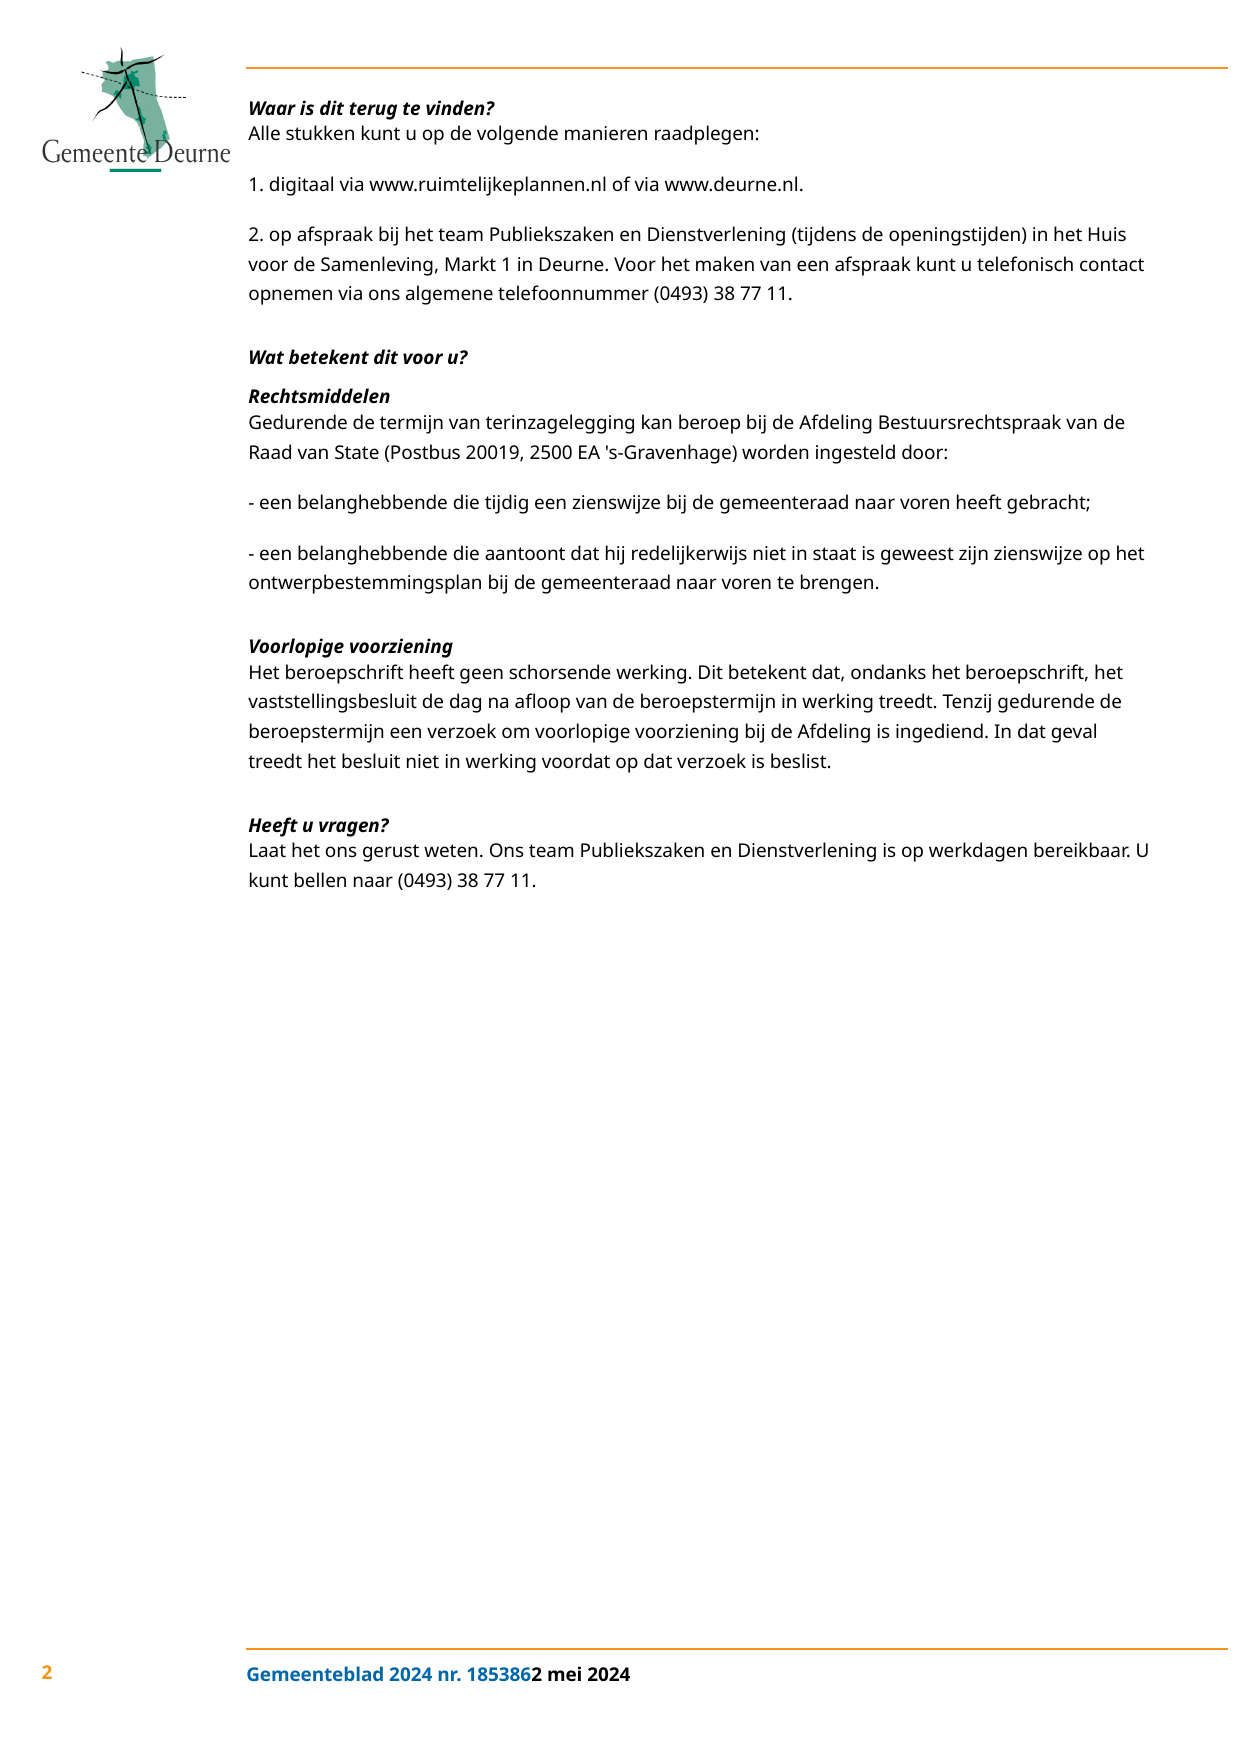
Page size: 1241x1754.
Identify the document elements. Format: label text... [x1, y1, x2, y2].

text Rechtsmiddelen [248, 384, 1152, 409]
text Laat het ons gerust weten. Ons team Publiekszaken en Dienstverlening is op werkdagen bereikbaar. U kunt bellen naar (0493) 38 77 11. [248, 838, 1152, 893]
text Waar is dit terug te vinden? [248, 95, 1152, 121]
text 1. digitaal via www.ruimtelijkeplannen.nl of via www.deurne.nl. [248, 171, 1152, 197]
text Gedurende de termijn van terinzagelegging kan beroep bij de Afdeling Bestuursrechtspraak van de Raad van State (Postbus 20019, 2500 EA 's-Gravenhage) worden ingesteld door: [248, 409, 1152, 465]
text Wat betekent dit voor u? [248, 344, 1152, 370]
text Alle stukken kunt u op de volgende manieren raadplegen: [248, 121, 1152, 146]
text Het beroepschrift heeft geen schorsende werking. Dit betekent dat, ondanks het beroepschrift, het vaststellingsbesluit de dag na afloop van de beroepstermijn in werking treedt. Tenzij gedurende de beroepstermijn een verzoek om voorlopige voorziening bij de Afdeling is ingediend. In dat geval treedt het besluit niet in werking voordat op dat verzoek is beslist. [248, 659, 1152, 774]
text Voorlopige voorziening [248, 633, 1152, 659]
text 2. op afspraak bij het team Publiekszaken en Dienstverlening (tijdens de openingstijden) in het Huis voor de Samenleving, Markt 1 in Deurne. Voor het maken van een afspraak kunt u telefonisch contact opnemen via ons algemene telefoonnummer (0493) 38 77 11. [248, 221, 1152, 306]
text Heeft u vragen? [248, 812, 1152, 838]
text - een belanghebbende die tijdig een zienswijze bij de gemeenteraad naar voren heeft gebracht; [248, 489, 1152, 515]
text - een belanghebbende die aantoont dat hij redelijkerwijs niet in staat is geweest zijn zienswijze op het ontwerpbestemmingsplan bij de gemeenteraad naar voren te brengen. [248, 540, 1152, 595]
picture [41, 47, 231, 172]
